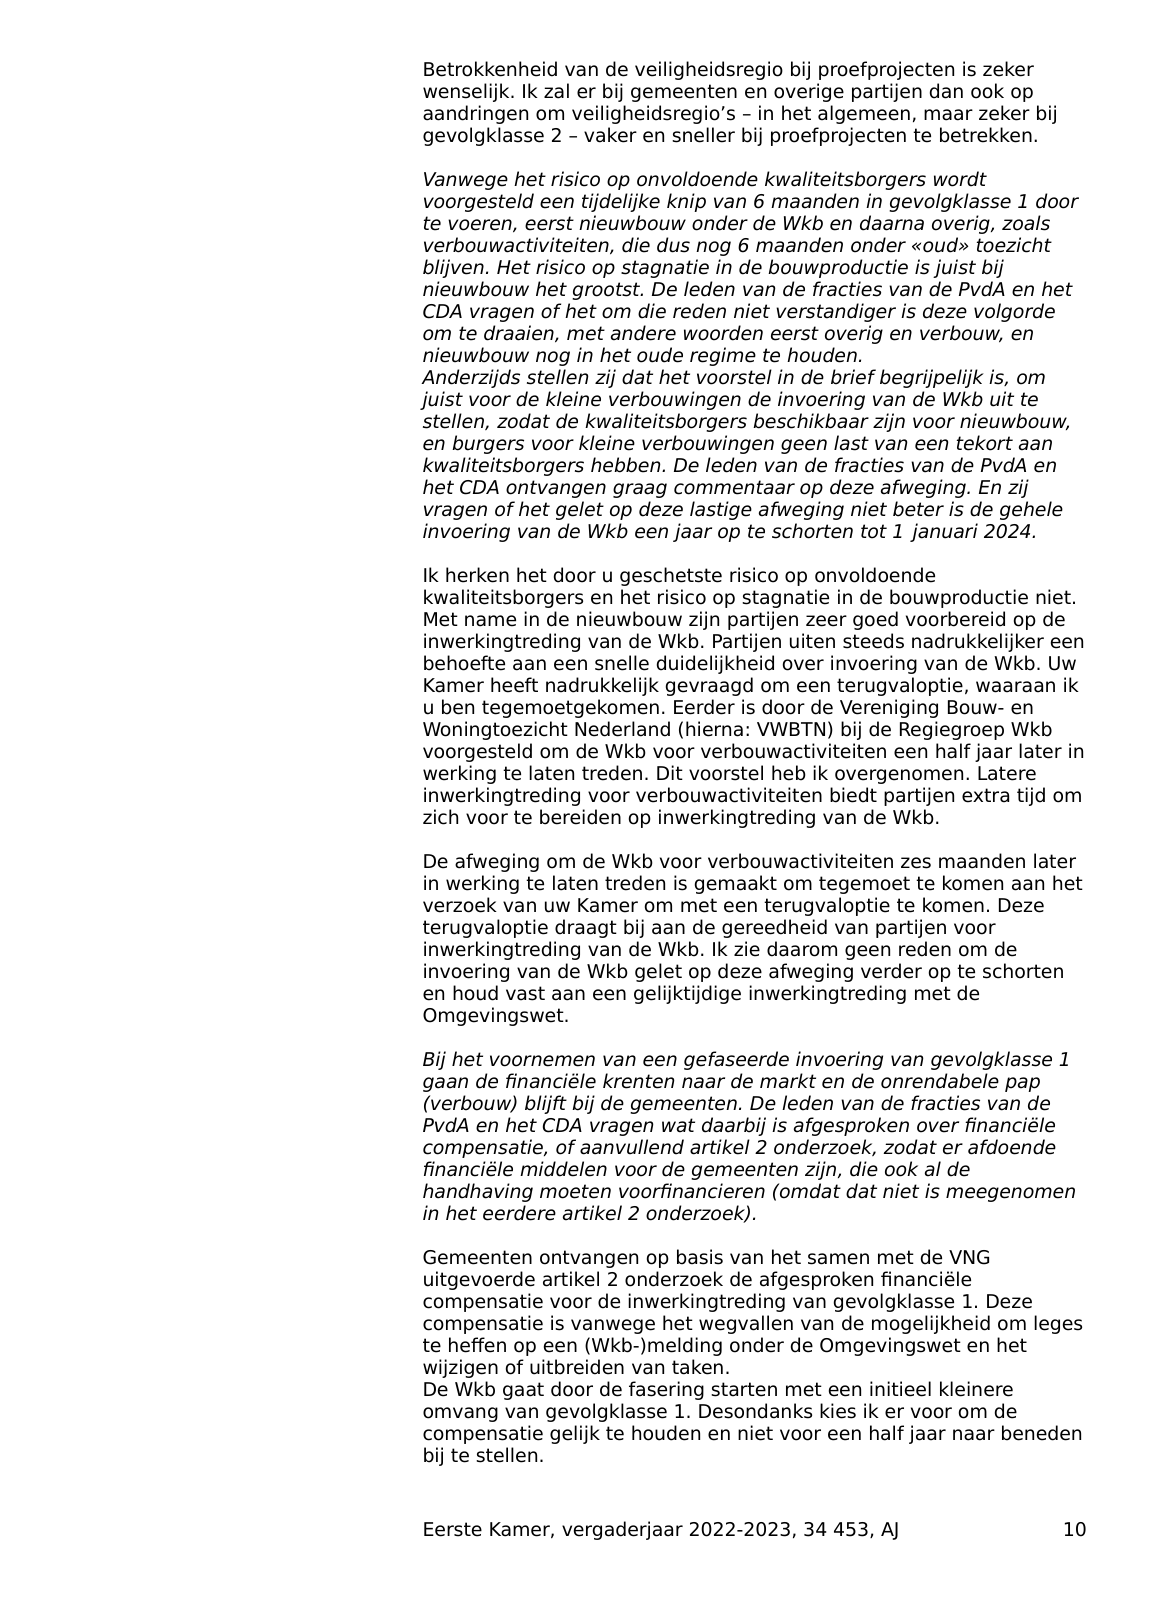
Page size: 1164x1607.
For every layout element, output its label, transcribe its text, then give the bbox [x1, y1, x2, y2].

text Anderzijds stellen zij dat het voorstel in de brief begrijpelijk is, om juist voor de kleine verbouwingen de invoering van de Wkb uit te stellen, zodat de kwaliteitsborgers beschikbaar zijn voor nieuwbouw, en burgers voor kleine verbouwingen geen last van een tekort aan kwaliteitsborgers hebben. De leden van de fracties van de PvdA en het CDA ontvangen graag commentaar op deze afweging. En zij vragen of het gelet op deze lastige afweging niet beter is de gehele invoering van de Wkb een jaar op te schorten tot 1 januari 2024. [422, 367, 1087, 543]
text Betrokkenheid van de veiligheidsregio bij proefprojecten is zeker wenselijk. Ik zal er bij gemeenten en overige partijen dan ook op aandringen om veiligheidsregio’s – in het algemeen, maar zeker bij gevolgklasse 2 – vaker en sneller bij proefprojecten te betrekken. [422, 59, 1087, 147]
text Vanwege het risico op onvoldoende kwaliteitsborgers wordt voorgesteld een tijdelijke knip van 6 maanden in gevolgklasse 1 door te voeren, eerst nieuwbouw onder de Wkb en daarna overig, zoals verbouwactiviteiten, die dus nog 6 maanden onder «oud» toezicht blijven. Het risico op stagnatie in de bouwproductie is juist bij nieuwbouw het grootst. De leden van de fracties van de PvdA en het CDA vragen of het om die reden niet verstandiger is deze volgorde om te draaien, met andere woorden eerst overig en verbouw, en nieuwbouw nog in het oude regime te houden. [422, 169, 1087, 367]
text Ik herken het door u geschetste risico op onvoldoende kwaliteitsborgers en het risico op stagnatie in de bouwproductie niet. Met name in de nieuwbouw zijn partijen zeer goed voorbereid op de inwerkingtreding van de Wkb. Partijen uiten steeds nadrukkelijker een behoefte aan een snelle duidelijkheid over invoering van de Wkb. Uw Kamer heeft nadrukkelijk gevraagd om een terugvaloptie, waaraan ik u ben tegemoetgekomen. Eerder is door de Vereniging Bouw- en Woningtoezicht Nederland (hierna: VWBTN) bij de Regiegroep Wkb voorgesteld om de Wkb voor verbouwactiviteiten een half jaar later in werking te laten treden. Dit voorstel heb ik overgenomen. Latere inwerkingtreding voor verbouwactiviteiten biedt partijen extra tijd om zich voor te bereiden op inwerkingtreding van de Wkb. [422, 565, 1087, 829]
text Gemeenten ontvangen op basis van het samen met de VNG uitgevoerde artikel 2 onderzoek de afgesproken financiële compensatie voor de inwerkingtreding van gevolgklasse 1. Deze compensatie is vanwege het wegvallen van de mogelijkheid om leges te heffen op een (Wkb-)melding onder de Omgevingswet en het wijzigen of uitbreiden van taken. [422, 1247, 1087, 1379]
text De Wkb gaat door de fasering starten met een initieel kleinere omvang van gevolgklasse 1. Desondanks kies ik er voor om de compensatie gelijk te houden en niet voor een half jaar naar beneden bij te stellen. [422, 1379, 1087, 1467]
text Bij het voornemen van een gefaseerde invoering van gevolgklasse 1 gaan de financiële krenten naar de markt en de onrendabele pap (verbouw) blijft bij de gemeenten. De leden van de fracties van de PvdA en het CDA vragen wat daarbij is afgesproken over financiële compensatie, of aanvullend artikel 2 onderzoek, zodat er afdoende financiële middelen voor de gemeenten zijn, die ook al de handhaving moeten voorfinancieren (omdat dat niet is meegenomen in het eerdere artikel 2 onderzoek). [422, 1049, 1087, 1225]
text De afweging om de Wkb voor verbouwactiviteiten zes maanden later in werking te laten treden is gemaakt om tegemoet te komen aan het verzoek van uw Kamer om met een terugvaloptie te komen. Deze terugvaloptie draagt bij aan de gereedheid van partijen voor inwerkingtreding van de Wkb. Ik zie daarom geen reden om de invoering van de Wkb gelet op deze afweging verder op te schorten en houd vast aan een gelijktijdige inwerkingtreding met de Omgevingswet. [422, 851, 1087, 1027]
